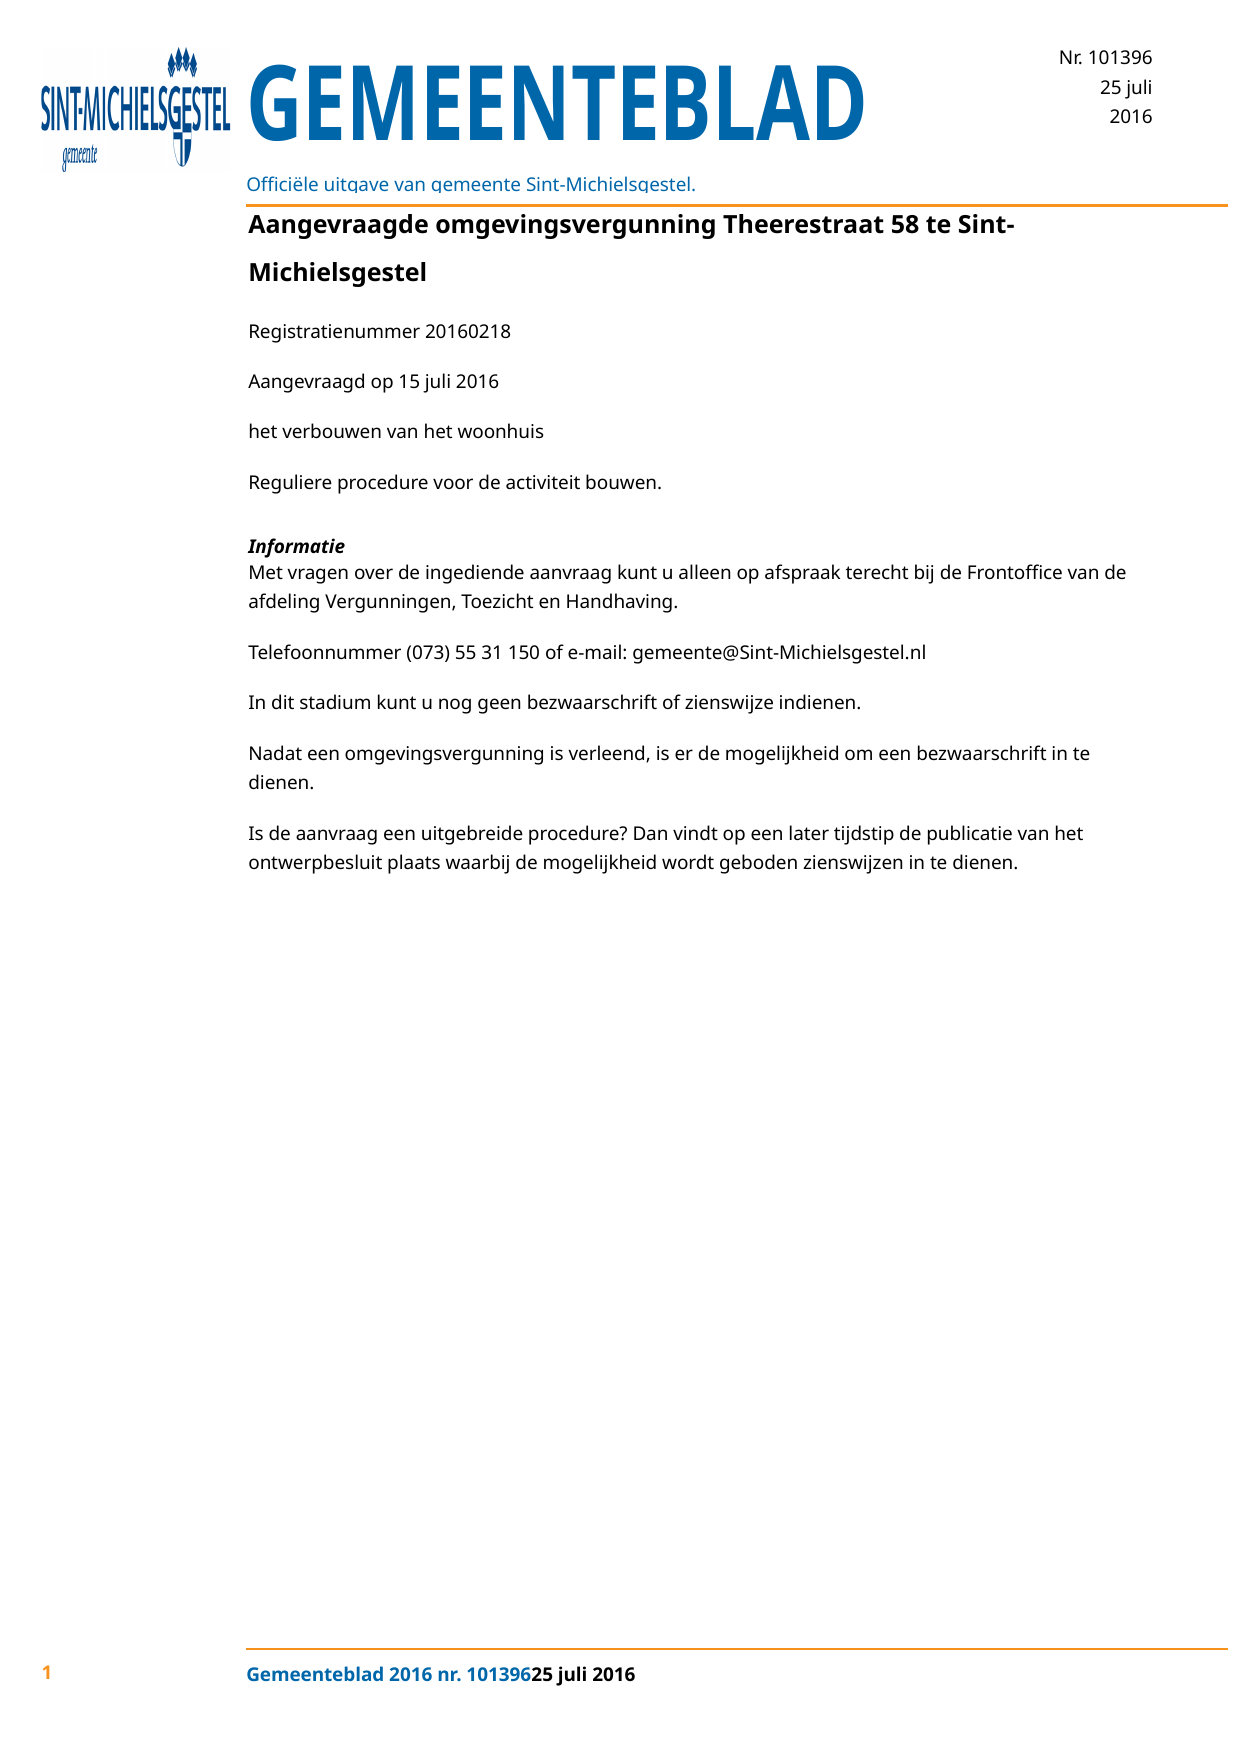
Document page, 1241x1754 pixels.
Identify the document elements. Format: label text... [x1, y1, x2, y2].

text Aangevraagde omgevingsvergunning Theerestraat 58 te Sint-Michielsgestel [248, 207, 1152, 288]
text In dit stadium kunt u nog geen bezwaarschrift of zienswijze indienen. [248, 689, 1152, 715]
text Telefoonnummer (073) 55 31 150 of e-mail: gemeente@Sint-Michielsgestel.nl [248, 639, 1152, 664]
text Aangevraagd op 15 juli 2016 [248, 368, 1152, 394]
picture [41, 47, 231, 172]
text Registratienummer 20160218 [248, 318, 1152, 344]
text het verbouwen van het woonhuis [248, 419, 1152, 444]
text Informatie [248, 533, 1152, 559]
text Reguliere procedure voor de activiteit bouwen. [248, 469, 1152, 495]
text Met vragen over de ingediende aanvraag kunt u alleen op afspraak terecht bij de Frontoffice van de afdeling Vergunningen, Toezicht en Handhaving. [248, 559, 1152, 614]
text Is de aanvraag een uitgebreide procedure? Dan vindt op een later tijdstip de publicatie van het ontwerpbesluit plaats waarbij de mogelijkheid wordt geboden zienswijzen in te dienen. [248, 820, 1152, 875]
text Nadat een omgevingsvergunning is verleend, is er de mogelijkheid om een bezwaarschrift in te dienen. [248, 740, 1152, 795]
